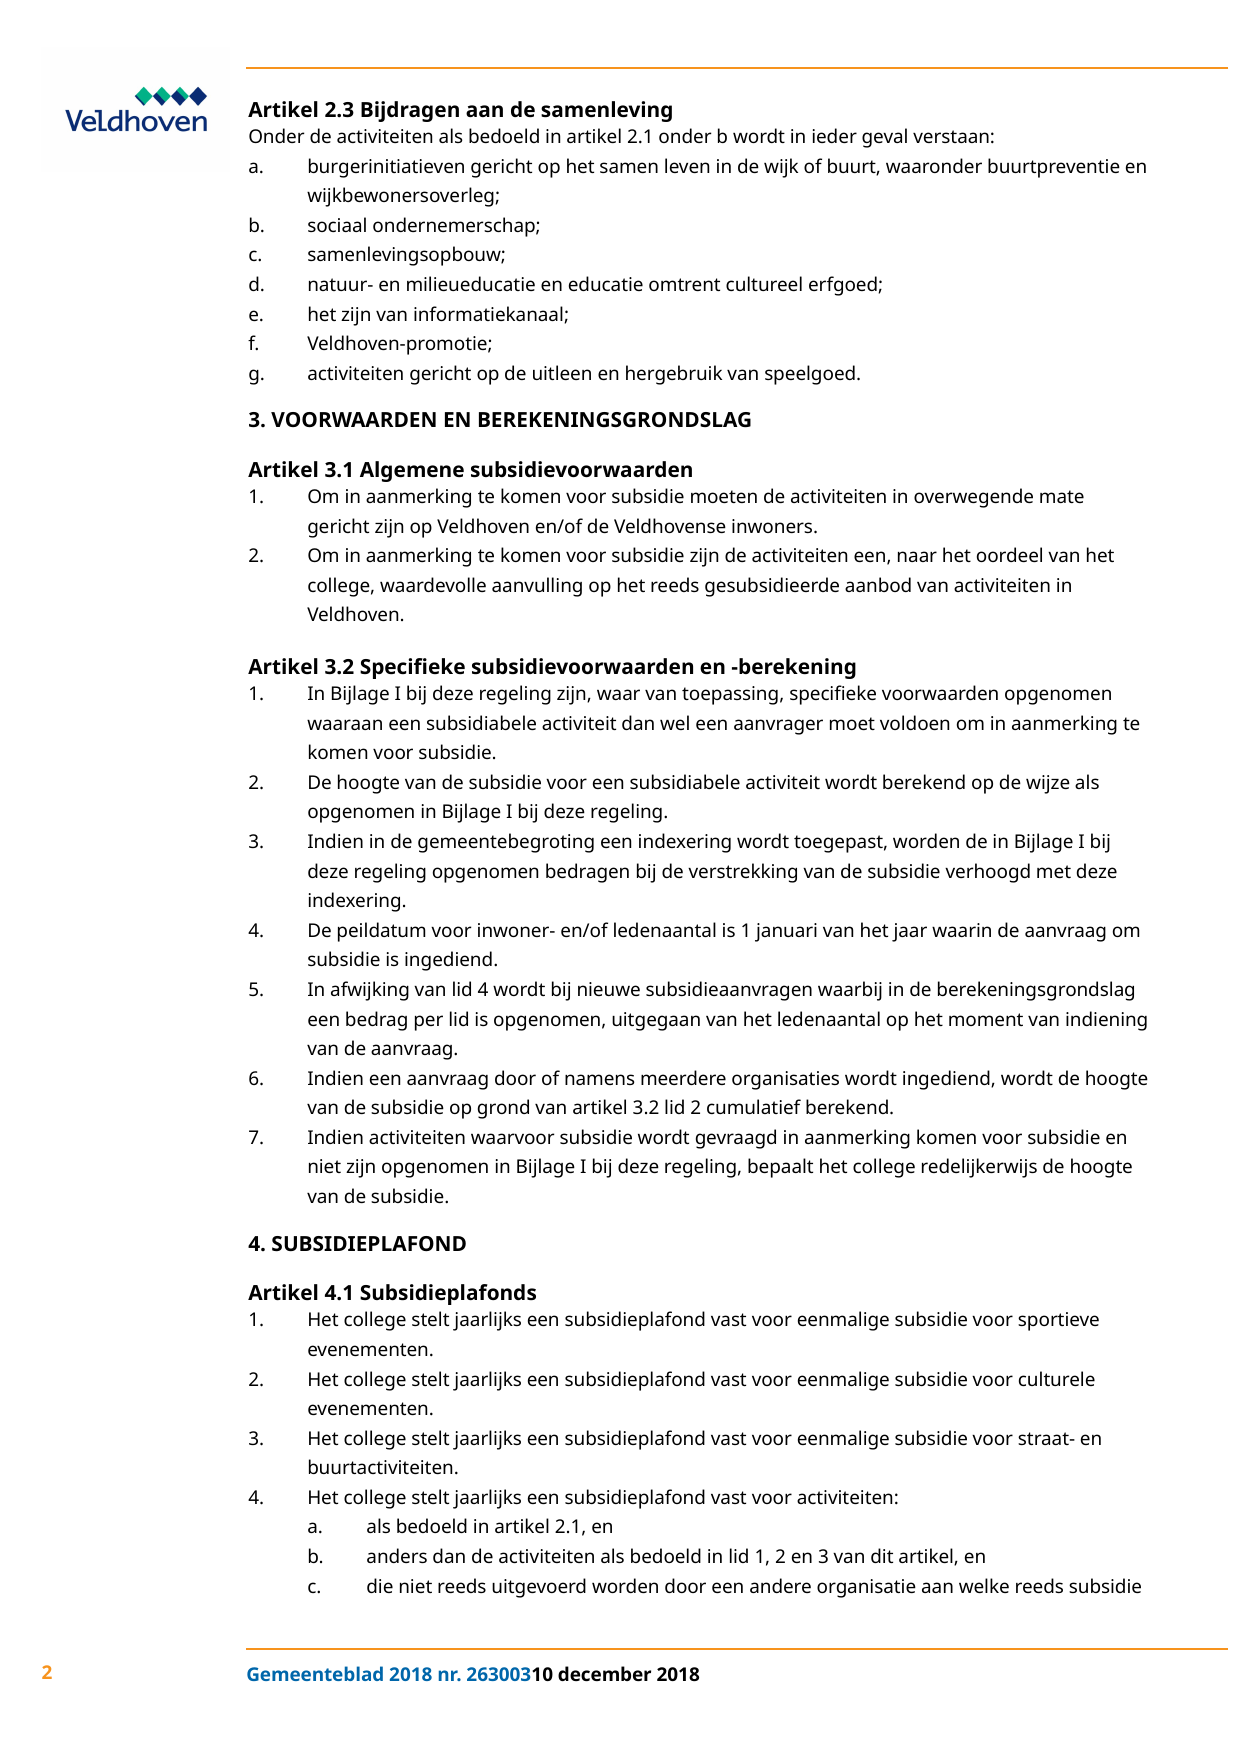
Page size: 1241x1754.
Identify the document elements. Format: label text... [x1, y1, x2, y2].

list burgerinitiatieven gericht op het samen leven in de wijk of buurt, waaronder buurtpreventie en wijkbewonersoverleg; [248, 153, 1152, 208]
list activiteiten gericht op de uitleen en hergebruik van speelgoed. [248, 360, 1152, 386]
list Het college stelt jaarlijks een subsidieplafond vast voor activiteiten: [248, 1484, 1152, 1510]
list Indien een aanvraag door of namens meerdere organisaties wordt ingediend, wordt de hoogte van de subsidie op grond van artikel 3.2 lid 2 cumulatief berekend. [248, 1065, 1152, 1120]
text Artikel 2.3 Bijdragen aan de samenleving [248, 95, 1152, 123]
picture [41, 47, 231, 172]
list De hoogte van de subsidie voor een subsidiabele activiteit wordt berekend op de wijze als opgenomen in Bijlage I bij deze regeling. [248, 769, 1152, 824]
list die niet reeds uitgevoerd worden door een andere organisatie aan welke reeds subsidie [307, 1573, 1152, 1599]
text Artikel 4.1 Subsidieplafonds [248, 1278, 1152, 1307]
list Veldhoven-promotie; [248, 330, 1152, 356]
list Indien activiteiten waarvoor subsidie wordt gevraagd in aanmerking komen voor subsidie en niet zijn opgenomen in Bijlage I bij deze regeling, bepaalt het college redelijkerwijs de hoogte van de subsidie. [248, 1124, 1152, 1209]
list In afwijking van lid 4 wordt bij nieuwe subsidieaanvragen waarbij in de berekeningsgrondslag een bedrag per lid is opgenomen, uitgegaan van het ledenaantal op het moment van indiening van de aanvraag. [248, 976, 1152, 1061]
list In Bijlage I bij deze regeling zijn, waar van toepassing, specifieke voorwaarden opgenomen waaraan een subsidiabele activiteit dan wel een aanvrager moet voldoen om in aanmerking te komen voor subsidie. [248, 680, 1152, 765]
text 4. SUBSIDIEPLAFOND [248, 1229, 1152, 1257]
text 3. VOORWAARDEN EN BEREKENINGSGRONDSLAG [248, 406, 1152, 434]
list sociaal ondernemerschap; [248, 212, 1152, 238]
list Het college stelt jaarlijks een subsidieplafond vast voor eenmalige subsidie voor straat- en buurtactiviteiten. [248, 1425, 1152, 1480]
text Artikel 3.2 Specifieke subsidievoorwaarden en -berekening [248, 652, 1152, 680]
list Om in aanmerking te komen voor subsidie zijn de activiteiten een, naar het oordeel van het college, waardevolle aanvulling op het reeds gesubsidieerde aanbod van activiteiten in Veldhoven. [248, 542, 1152, 627]
list Om in aanmerking te komen voor subsidie moeten de activiteiten in overwegende mate gericht zijn op Veldhoven en/of de Veldhovense inwoners. [248, 483, 1152, 538]
list samenlevingsopbouw; [248, 242, 1152, 267]
list anders dan de activiteiten als bedoeld in lid 1, 2 en 3 van dit artikel, en [307, 1543, 1152, 1569]
list natuur- en milieueducatie en educatie omtrent cultureel erfgoed; [248, 271, 1152, 297]
text Artikel 3.1 Algemene subsidievoorwaarden [248, 455, 1152, 483]
list Het college stelt jaarlijks een subsidieplafond vast voor eenmalige subsidie voor sportieve evenementen. [248, 1307, 1152, 1362]
list De peildatum voor inwoner- en/of ledenaantal is 1 januari van het jaar waarin de aanvraag om subsidie is ingediend. [248, 917, 1152, 972]
text Onder de activiteiten als bedoeld in artikel 2.1 onder b wordt in ieder geval verstaan: [248, 123, 1152, 149]
list als bedoeld in artikel 2.1, en [307, 1514, 1152, 1539]
list Het college stelt jaarlijks een subsidieplafond vast voor eenmalige subsidie voor culturele evenementen. [248, 1366, 1152, 1421]
list het zijn van informatiekanaal; [248, 301, 1152, 326]
list Indien in de gemeentebegroting een indexering wordt toegepast, worden de in Bijlage I bij deze regeling opgenomen bedragen bij de verstrekking van de subsidie verhoogd met deze indexering. [248, 828, 1152, 913]
